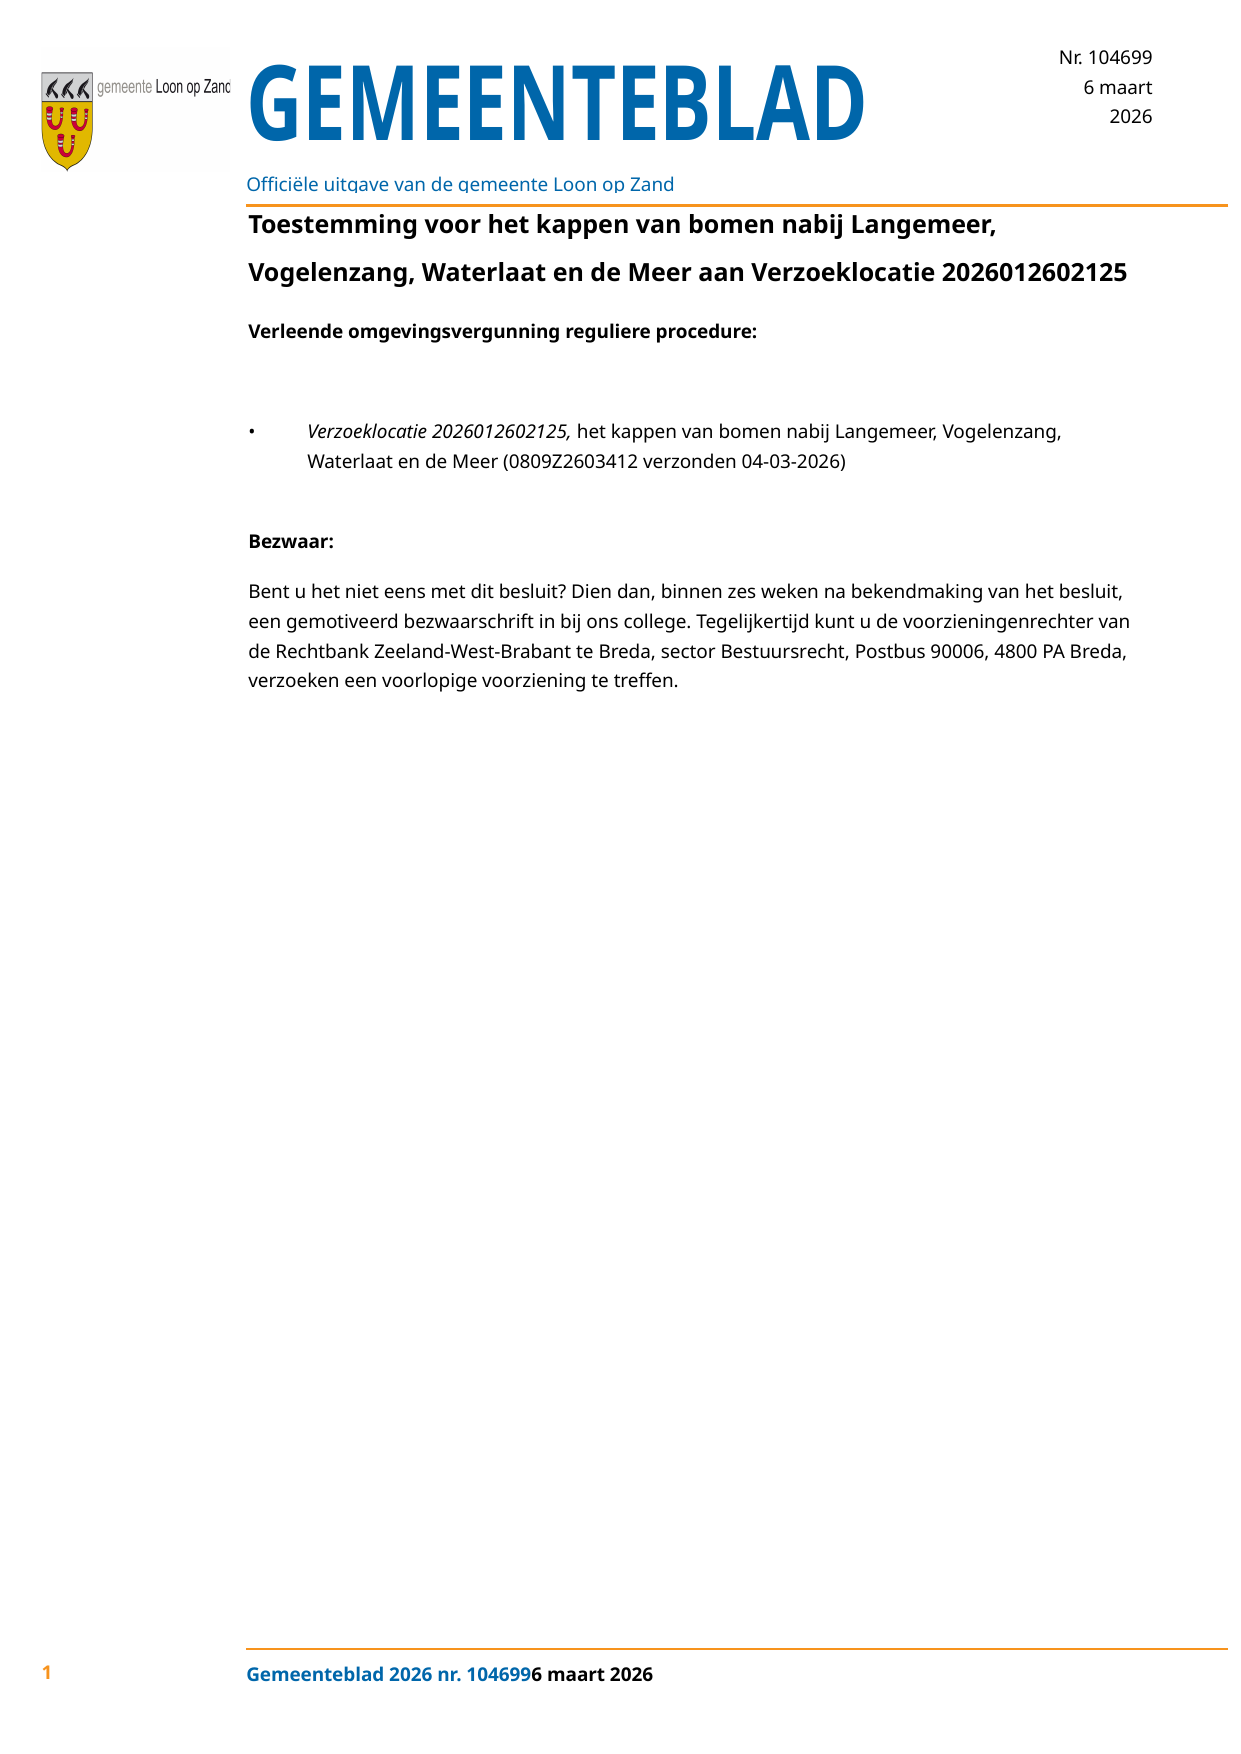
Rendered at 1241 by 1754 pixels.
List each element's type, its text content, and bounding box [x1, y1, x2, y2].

text Bezwaar: [248, 528, 1152, 554]
text Toestemming voor het kappen van bomen nabij Langemeer, Vogelenzang, Waterlaat en de Meer aan Verzoeklocatie 2026012602125 [248, 207, 1152, 288]
text Bent u het niet eens met dit besluit? Dien dan, binnen zes weken na bekendmaking van het besluit, een gemotiveerd bezwaarschrift in bij ons college. Tegelijkertijd kunt u de voorzieningenrechter van de Rechtbank Zeeland-West-Brabant te Breda, sector Bestuursrecht, Postbus 90006, 4800 PA Breda, verzoeken een voorlopige voorziening te treffen. [248, 579, 1152, 693]
text Verleende omgevingsvergunning reguliere procedure: [248, 318, 1152, 344]
picture [41, 47, 231, 172]
list Verzoeklocatie 2026012602125, het kappen van bomen nabij Langemeer, Vogelenzang, Waterlaat en de Meer (0809Z2603412 verzonden 04-03-2026) [248, 419, 1152, 474]
